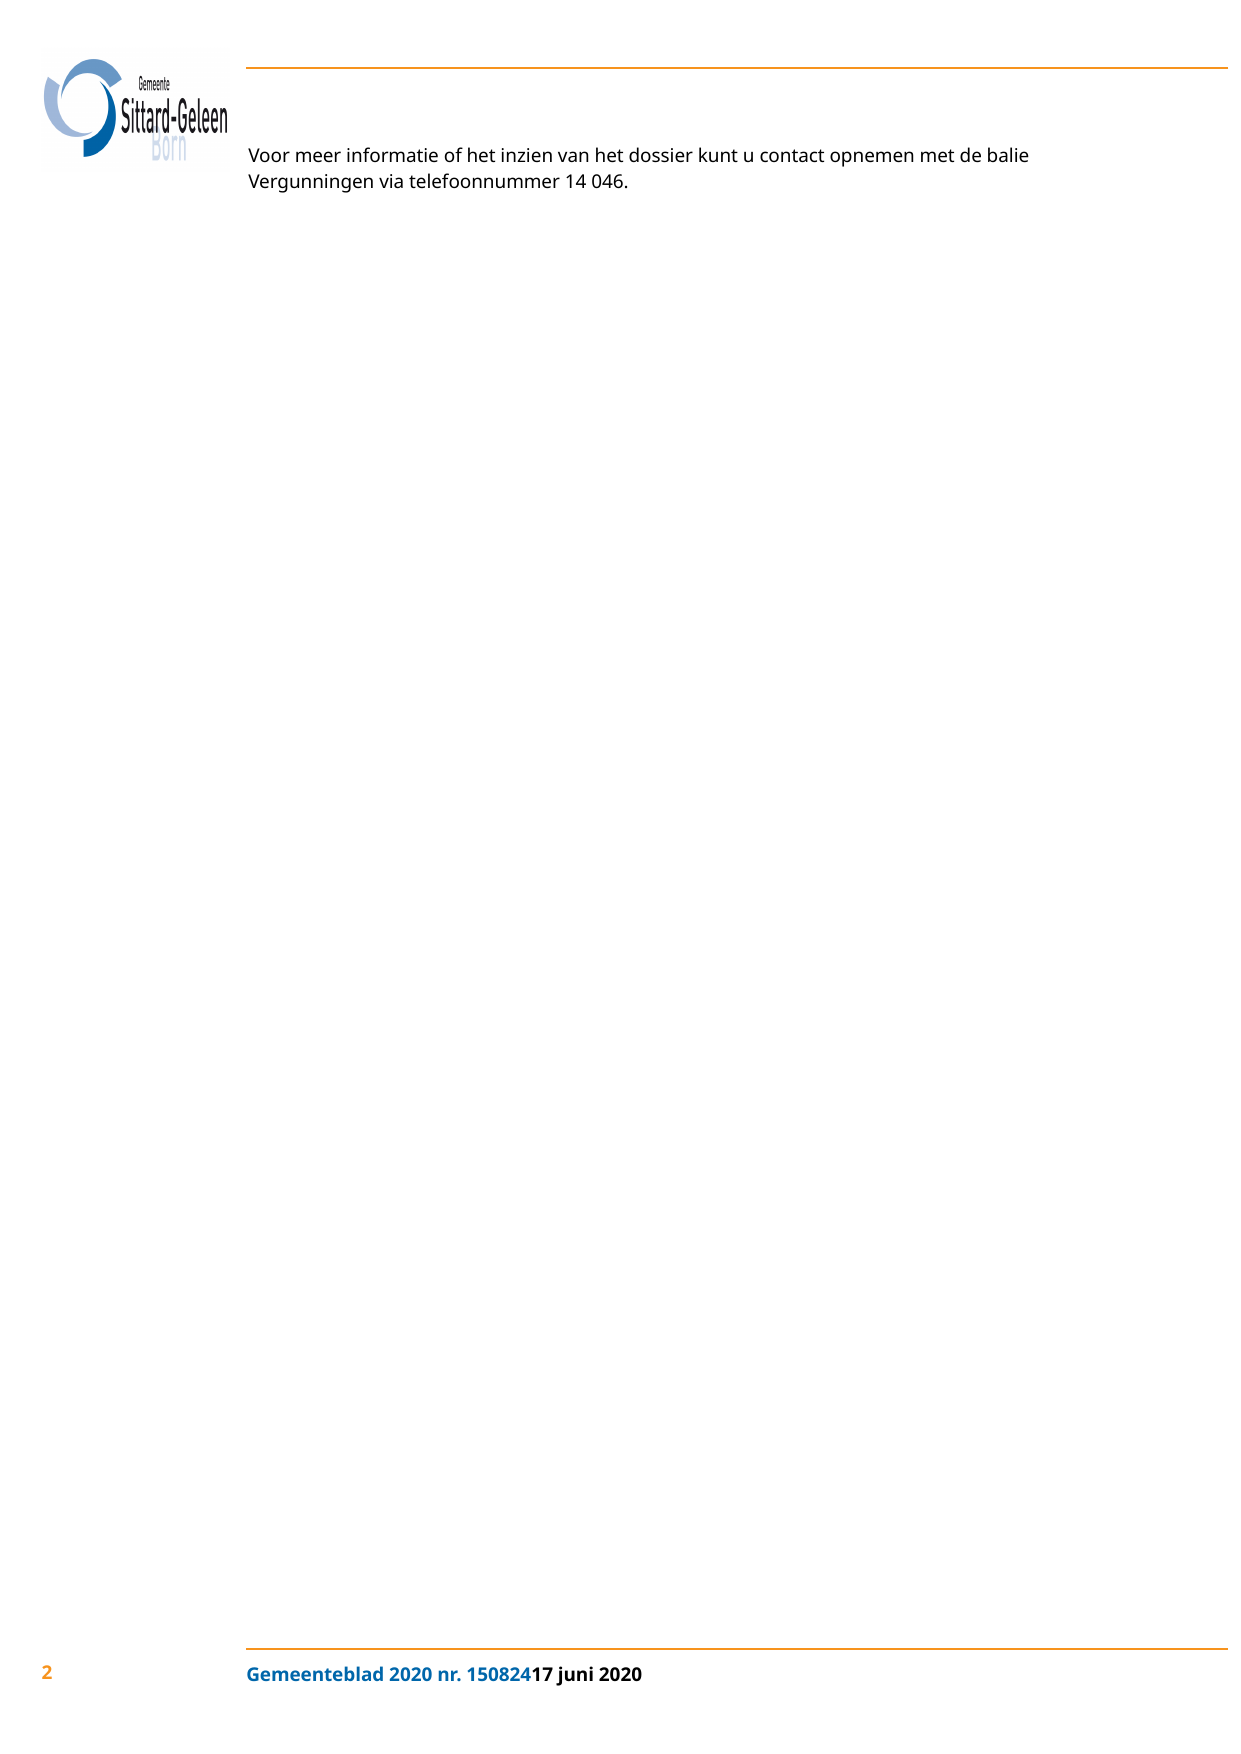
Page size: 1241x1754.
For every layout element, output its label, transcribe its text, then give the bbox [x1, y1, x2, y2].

text Voor meer informatie of het inzien van het dossier kunt u contact opnemen met de balie Vergunningen via telefoonnummer 14 046. [248, 143, 1152, 194]
picture [41, 47, 231, 172]
